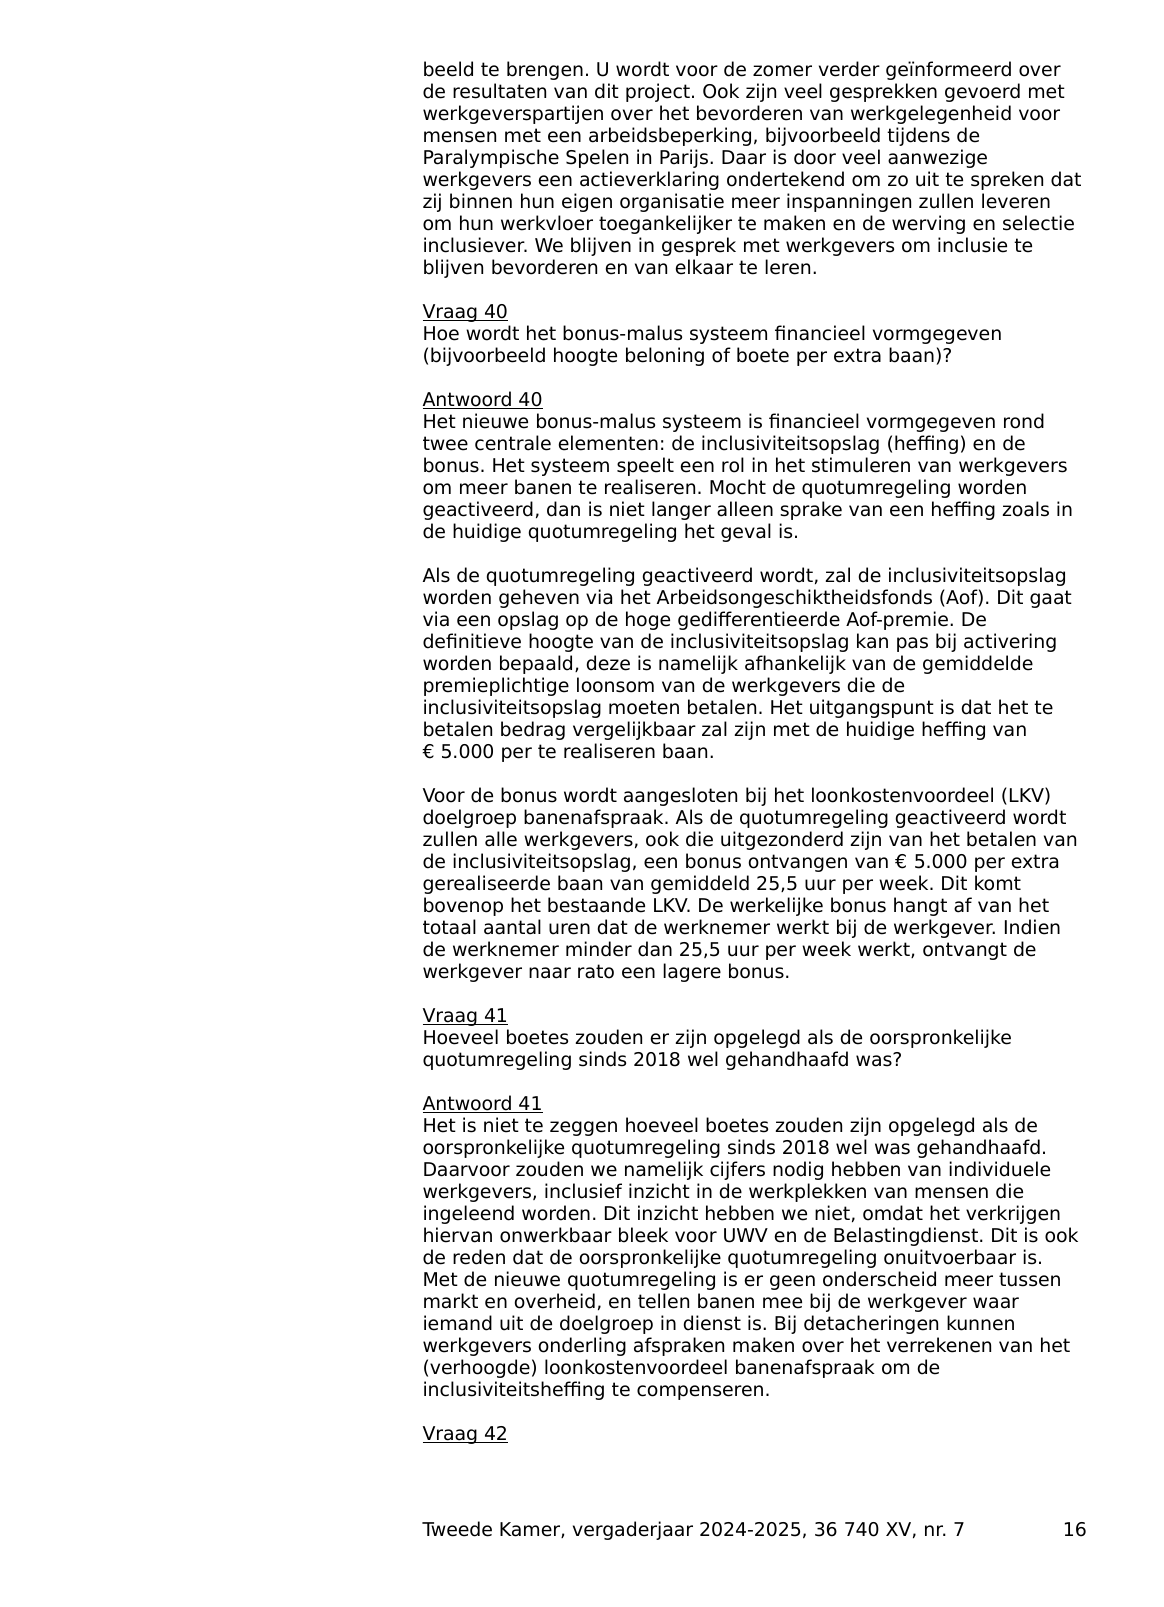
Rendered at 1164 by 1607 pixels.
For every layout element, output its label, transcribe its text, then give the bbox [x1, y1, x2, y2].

text Vraag 41 [422, 1005, 1087, 1027]
text Antwoord 41 [422, 1093, 1087, 1115]
text Als de quotumregeling geactiveerd wordt, zal de inclusiviteitsopslag worden geheven via het Arbeidsongeschiktheidsfonds (Aof). Dit gaat via een opslag op de hoge gedifferentieerde Aof-premie. De definitieve hoogte van de inclusiviteitsopslag kan pas bij activering worden bepaald, deze is namelijk afhankelijk van de gemiddelde premieplichtige loonsom van de werkgevers die de inclusiviteitsopslag moeten betalen. Het uitgangspunt is dat het te betalen bedrag vergelijkbaar zal zijn met de huidige heffing van € 5.000 per te realiseren baan. [422, 565, 1087, 763]
text Vraag 42 [422, 1423, 1087, 1445]
text Antwoord 40 [422, 389, 1087, 411]
text Het nieuwe bonus-malus systeem is financieel vormgegeven rond twee centrale elementen: de inclusiviteitsopslag (heffing) en de bonus. Het systeem speelt een rol in het stimuleren van werkgevers om meer banen te realiseren. Mocht de quotumregeling worden geactiveerd, dan is niet langer alleen sprake van een heffing zoals in de huidige quotumregeling het geval is. [422, 411, 1087, 543]
text Vraag 40 [422, 301, 1087, 323]
text Hoeveel boetes zouden er zijn opgelegd als de oorspronkelijke quotumregeling sinds 2018 wel gehandhaafd was? [422, 1027, 1087, 1071]
text Het is niet te zeggen hoeveel boetes zouden zijn opgelegd als de oorspronkelijke quotumregeling sinds 2018 wel was gehandhaafd. Daarvoor zouden we namelijk cijfers nodig hebben van individuele werkgevers, inclusief inzicht in de werkplekken van mensen die ingeleend worden. Dit inzicht hebben we niet, omdat het verkrijgen hiervan onwerkbaar bleek voor UWV en de Belastingdienst. Dit is ook de reden dat de oorspronkelijke quotumregeling onuitvoerbaar is. [422, 1115, 1087, 1269]
text Voor de bonus wordt aangesloten bij het loonkostenvoordeel (LKV) doelgroep banenafspraak. Als de quotumregeling geactiveerd wordt zullen alle werkgevers, ook die uitgezonderd zijn van het betalen van de inclusiviteitsopslag, een bonus ontvangen van € 5.000 per extra gerealiseerde baan van gemiddeld 25,5 uur per week. Dit komt bovenop het bestaande LKV. De werkelijke bonus hangt af van het totaal aantal uren dat de werknemer werkt bij de werkgever. Indien de werknemer minder dan 25,5 uur per week werkt, ontvangt de werkgever naar rato een lagere bonus. [422, 785, 1087, 983]
text Met de nieuwe quotumregeling is er geen onderscheid meer tussen markt en overheid, en tellen banen mee bij de werkgever waar iemand uit de doelgroep in dienst is. Bij detacheringen kunnen werkgevers onderling afspraken maken over het verrekenen van het (verhoogde) loonkostenvoordeel banenafspraak om de inclusiviteitsheffing te compenseren. [422, 1269, 1087, 1401]
text Hoe wordt het bonus-malus systeem financieel vormgegeven (bijvoorbeeld hoogte beloning of boete per extra baan)? [422, 323, 1087, 367]
text beeld te brengen. U wordt voor de zomer verder geïnformeerd over de resultaten van dit project. Ook zijn veel gesprekken gevoerd met werkgeverspartijen over het bevorderen van werkgelegenheid voor mensen met een arbeidsbeperking, bijvoorbeeld tijdens de Paralympische Spelen in Parijs. Daar is door veel aanwezige werkgevers een actieverklaring ondertekend om zo uit te spreken dat zij binnen hun eigen organisatie meer inspanningen zullen leveren om hun werkvloer toegankelijker te maken en de werving en selectie inclusiever. We blijven in gesprek met werkgevers om inclusie te blijven bevorderen en van elkaar te leren. [422, 59, 1087, 279]
